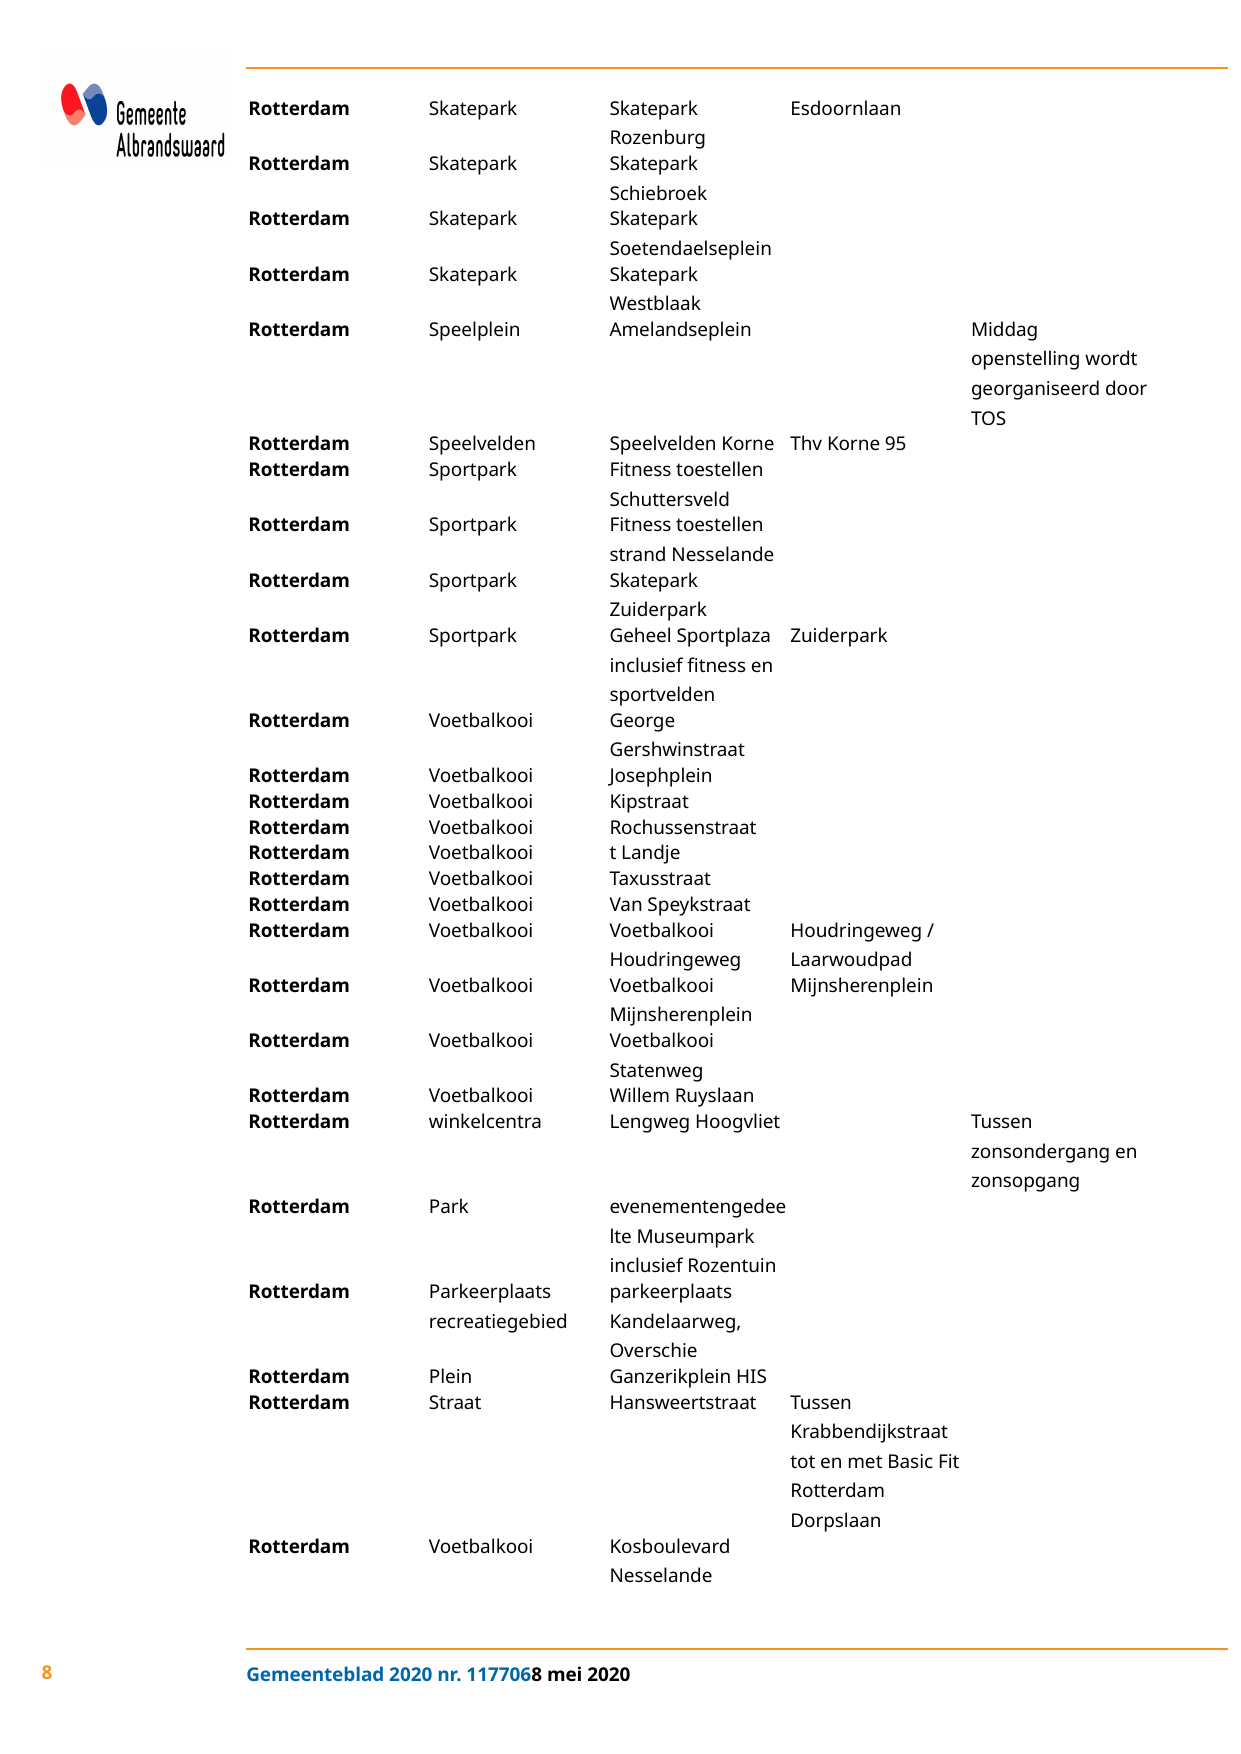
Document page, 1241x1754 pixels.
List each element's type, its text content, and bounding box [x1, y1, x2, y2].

table_cell Middag openstelling wordt georganiseerd door TOS [971, 316, 1152, 431]
table_cell [971, 622, 1152, 707]
table_cell Sportpark [429, 567, 609, 622]
table_cell Rotterdam [248, 814, 429, 839]
table_cell Rotterdam [248, 316, 429, 431]
table_cell [971, 1363, 1152, 1389]
table_cell Rotterdam [248, 95, 429, 150]
table_cell [971, 512, 1152, 567]
table_cell [790, 316, 971, 431]
table_cell Voetbalkooi [429, 917, 609, 972]
table_cell Josephplein [609, 763, 790, 788]
table_cell Skatepark [429, 150, 609, 205]
table_cell [790, 150, 971, 205]
table_cell Park [429, 1193, 609, 1278]
table_cell Skatepark Schiebroek [609, 150, 790, 205]
table_cell Houdringeweg / Laarwoudpad [790, 917, 971, 972]
table_cell [971, 1028, 1152, 1083]
table_cell [790, 1533, 971, 1588]
table_cell [790, 788, 971, 814]
table_cell Rotterdam [248, 840, 429, 865]
table_cell Rotterdam [248, 1389, 429, 1533]
table_cell Rotterdam [248, 512, 429, 567]
table_cell [790, 261, 971, 316]
table_cell Rotterdam [248, 891, 429, 917]
table_cell [971, 788, 1152, 814]
table_cell Sportpark [429, 456, 609, 512]
table_cell Sportpark [429, 512, 609, 567]
table_cell Speelplein [429, 316, 609, 431]
table_cell Rotterdam [248, 150, 429, 205]
table_cell Kosboulevard Nesselande [609, 1533, 790, 1588]
table_cell [971, 1389, 1152, 1533]
table_cell [971, 1193, 1152, 1278]
table_cell [790, 1193, 971, 1278]
table_cell [790, 1028, 971, 1083]
table_cell Kipstraat [609, 788, 790, 814]
table_cell Rotterdam [248, 917, 429, 972]
table_cell Fitness toestellen strand Nesselande [609, 512, 790, 567]
table_cell Rotterdam [248, 972, 429, 1027]
table_cell [971, 95, 1152, 150]
table_cell Voetbalkooi [429, 814, 609, 839]
table_cell Voetbalkooi [429, 1533, 609, 1588]
table_cell Tussen zonsondergang en zonsopgang [971, 1109, 1152, 1193]
table_cell Voetbalkooi Statenweg [609, 1028, 790, 1083]
table_cell [790, 205, 971, 261]
table_cell Voetbalkooi [429, 865, 609, 891]
table_cell Lengweg Hoogvliet [609, 1109, 790, 1193]
table_cell Thv Korne 95 [790, 431, 971, 456]
table_cell parkeerplaats Kandelaarweg, Overschie [609, 1278, 790, 1363]
table_cell Mijnsherenplein [790, 972, 971, 1027]
table_cell [971, 814, 1152, 839]
table_cell Rochussenstraat [609, 814, 790, 839]
table_cell Rotterdam [248, 1028, 429, 1083]
table_cell Hansweertstraat [609, 1389, 790, 1533]
table_cell Amelandseplein [609, 316, 790, 431]
table_cell Skatepark [429, 95, 609, 150]
table_cell t Landje [609, 840, 790, 865]
table_cell Voetbalkooi [429, 707, 609, 762]
table_cell Rotterdam [248, 431, 429, 456]
table_cell Tussen Krabbendijkstraat tot en met Basic Fit Rotterdam Dorpslaan [790, 1389, 971, 1533]
table_cell Ganzerikplein HIS [609, 1363, 790, 1389]
table_cell Parkeerplaats recreatiegebied [429, 1278, 609, 1363]
table_cell [971, 456, 1152, 512]
table_cell Rotterdam [248, 865, 429, 891]
table_cell [971, 707, 1152, 762]
table_cell Voetbalkooi [429, 972, 609, 1027]
table_cell [790, 891, 971, 917]
table_cell Rotterdam [248, 261, 429, 316]
table_cell [971, 763, 1152, 788]
table_cell Rotterdam [248, 1109, 429, 1193]
table_cell Voetbalkooi [429, 1083, 609, 1108]
table_cell Speelvelden Korne [609, 431, 790, 456]
table_cell Skatepark Rozenburg [609, 95, 790, 150]
table_cell [790, 763, 971, 788]
table_cell Rotterdam [248, 1083, 429, 1108]
picture [41, 47, 231, 172]
table_cell Willem Ruyslaan [609, 1083, 790, 1108]
table_cell Zuiderpark [790, 622, 971, 707]
table_cell [971, 150, 1152, 205]
table_cell [971, 891, 1152, 917]
table_cell [971, 1083, 1152, 1108]
table_cell [790, 512, 971, 567]
table_cell Rotterdam [248, 707, 429, 762]
table_cell Rotterdam [248, 788, 429, 814]
table_cell Rotterdam [248, 622, 429, 707]
table_cell [971, 917, 1152, 972]
table_cell [790, 1083, 971, 1108]
table_cell Taxusstraat [609, 865, 790, 891]
table_cell Voetbalkooi Mijnsherenplein [609, 972, 790, 1027]
table_cell Rotterdam [248, 1278, 429, 1363]
table_cell [971, 567, 1152, 622]
table_cell Skatepark [429, 261, 609, 316]
table_cell Speelvelden [429, 431, 609, 456]
table_cell evenementengedeelte Museumpark inclusief Rozentuin [609, 1193, 790, 1278]
table_cell Voetbalkooi [429, 763, 609, 788]
table_cell Fitness toestellen Schuttersveld [609, 456, 790, 512]
table_cell Skatepark Soetendaelseplein [609, 205, 790, 261]
table_cell [790, 1363, 971, 1389]
table_cell Rotterdam [248, 567, 429, 622]
table_cell Van Speykstraat [609, 891, 790, 917]
table_cell Voetbalkooi [429, 891, 609, 917]
table_cell Rotterdam [248, 1533, 429, 1588]
table_cell [790, 567, 971, 622]
table_cell Straat [429, 1389, 609, 1533]
table_cell Voetbalkooi [429, 1028, 609, 1083]
table_cell [790, 1278, 971, 1363]
table_cell [971, 1278, 1152, 1363]
table_cell [790, 865, 971, 891]
table_cell Plein [429, 1363, 609, 1389]
table_cell Esdoornlaan [790, 95, 971, 150]
table_cell Rotterdam [248, 205, 429, 261]
table_cell Geheel Sportplaza inclusief fitness en sportvelden [609, 622, 790, 707]
table_cell Rotterdam [248, 763, 429, 788]
table_cell [971, 840, 1152, 865]
table_cell [790, 1109, 971, 1193]
table_cell Rotterdam [248, 1193, 429, 1278]
table_cell [790, 814, 971, 839]
table_cell [971, 1533, 1152, 1588]
table_cell George Gershwinstraat [609, 707, 790, 762]
table_cell [971, 865, 1152, 891]
table_cell Rotterdam [248, 456, 429, 512]
table_cell Skatepark Zuiderpark [609, 567, 790, 622]
table_cell [971, 205, 1152, 261]
table_cell Voetbalkooi [429, 788, 609, 814]
table_cell Rotterdam [248, 1363, 429, 1389]
table_cell [790, 707, 971, 762]
table_cell [790, 840, 971, 865]
table_cell [790, 456, 971, 512]
table_cell winkelcentra [429, 1109, 609, 1193]
table_cell [971, 261, 1152, 316]
table_cell Voetbalkooi [429, 840, 609, 865]
table_cell Voetbalkooi Houdringeweg [609, 917, 790, 972]
table_cell Skatepark Westblaak [609, 261, 790, 316]
table_cell [971, 431, 1152, 456]
table_cell Skatepark [429, 205, 609, 261]
table_cell Sportpark [429, 622, 609, 707]
table_cell [971, 972, 1152, 1027]
